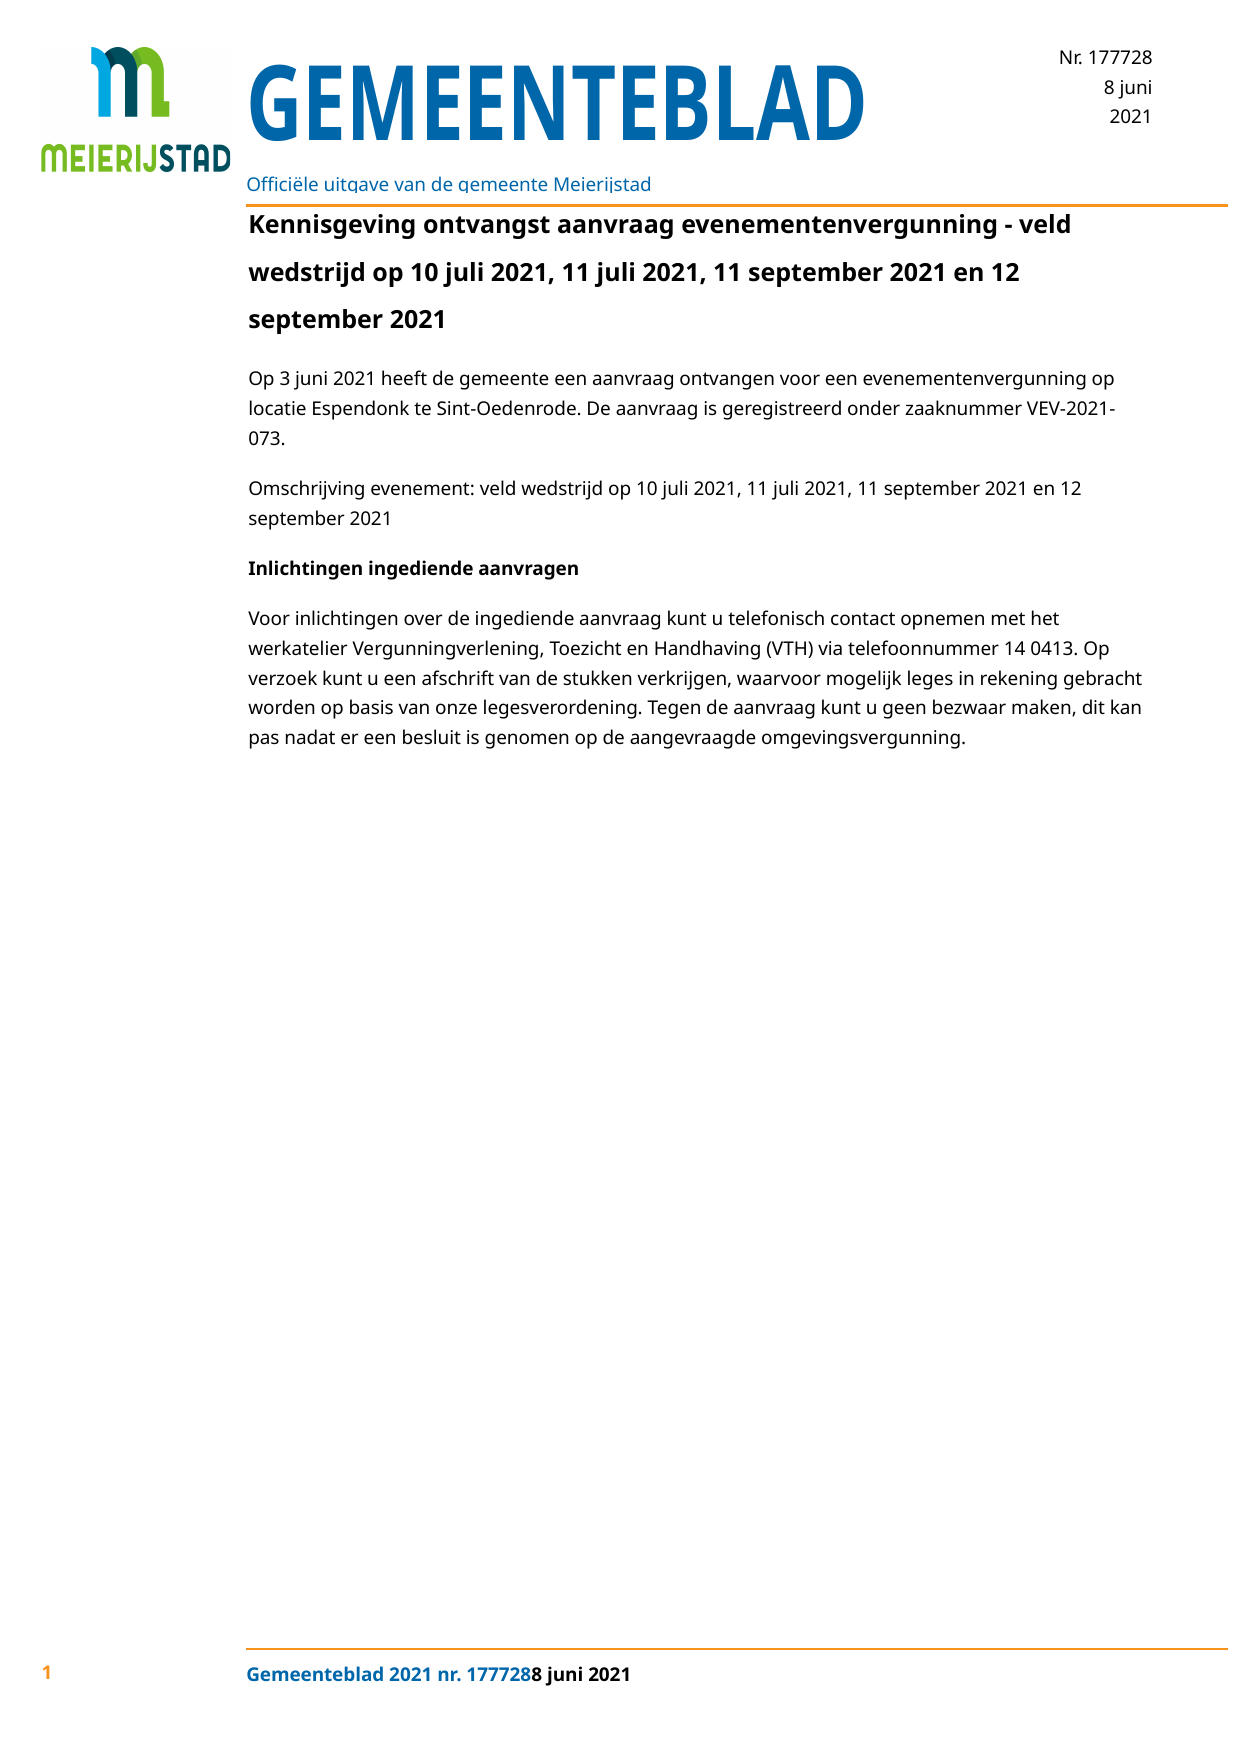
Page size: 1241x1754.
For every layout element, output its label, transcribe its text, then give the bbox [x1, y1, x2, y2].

text Omschrijving evenement: veld wedstrijd op 10 juli 2021, 11 juli 2021, 11 september 2021 en 12 september 2021 [248, 475, 1152, 530]
text Inlichtingen ingediende aanvragen [248, 555, 1152, 581]
text Kennisgeving ontvangst aanvraag evenementenvergunning - veld wedstrijd op 10 juli 2021, 11 juli 2021, 11 september 2021 en 12 september 2021 [248, 207, 1152, 336]
text Voor inlichtingen over de ingediende aanvraag kunt u telefonisch contact opnemen met het werkatelier Vergunningverlening, Toezicht en Handhaving (VTH) via telefoonnummer 14 0413. Op verzoek kunt u een afschrift van de stukken verkrijgen, waarvoor mogelijk leges in rekening gebracht worden op basis van onze legesverordening. Tegen de aanvraag kunt u geen bezwaar maken, dit kan pas nadat er een besluit is genomen op de aangevraagde omgevingsvergunning. [248, 606, 1152, 749]
picture [41, 47, 231, 172]
text Op 3 juni 2021 heeft de gemeente een aanvraag ontvangen voor een evenementenvergunning op locatie Espendonk te Sint-Oedenrode. De aanvraag is geregistreerd onder zaaknummer VEV-2021-073. [248, 366, 1152, 450]
